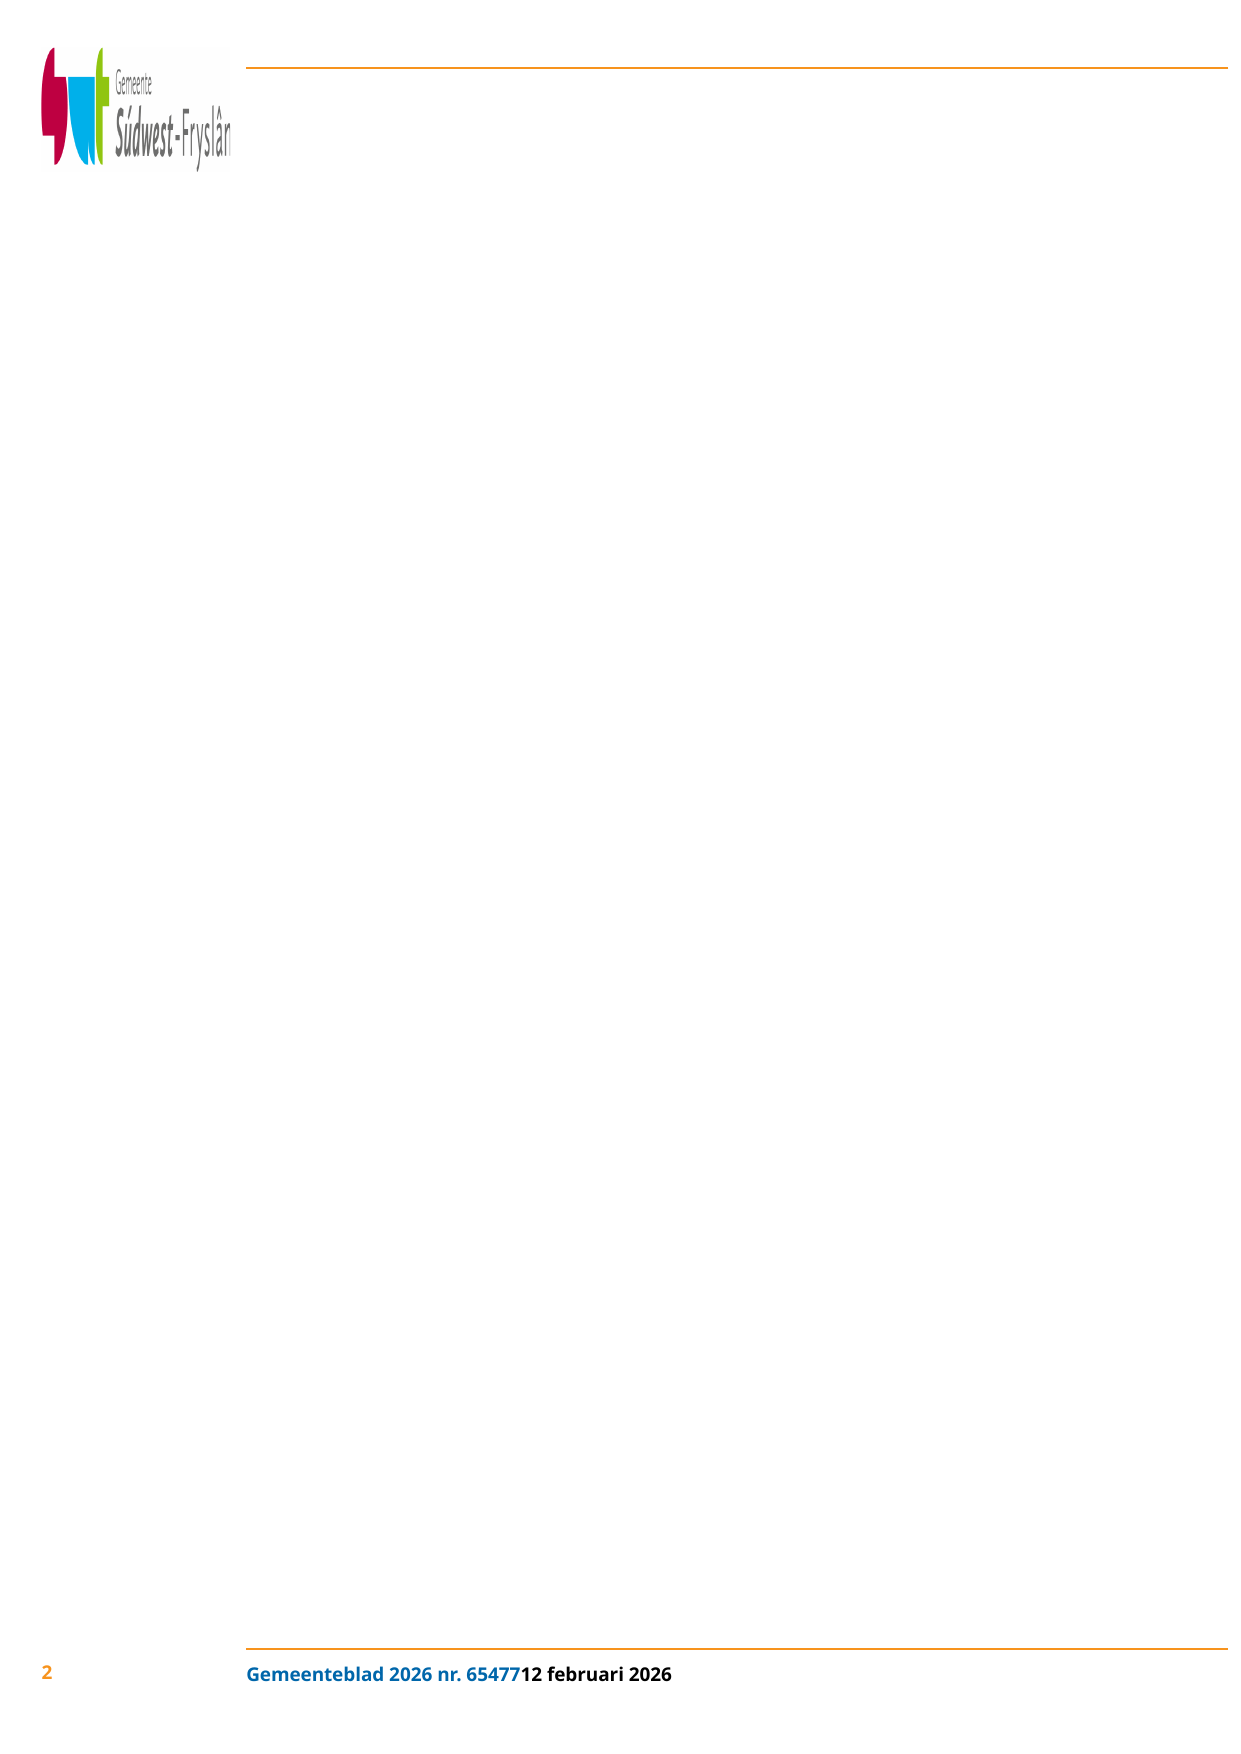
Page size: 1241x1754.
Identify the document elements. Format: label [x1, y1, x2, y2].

picture [41, 47, 231, 172]
